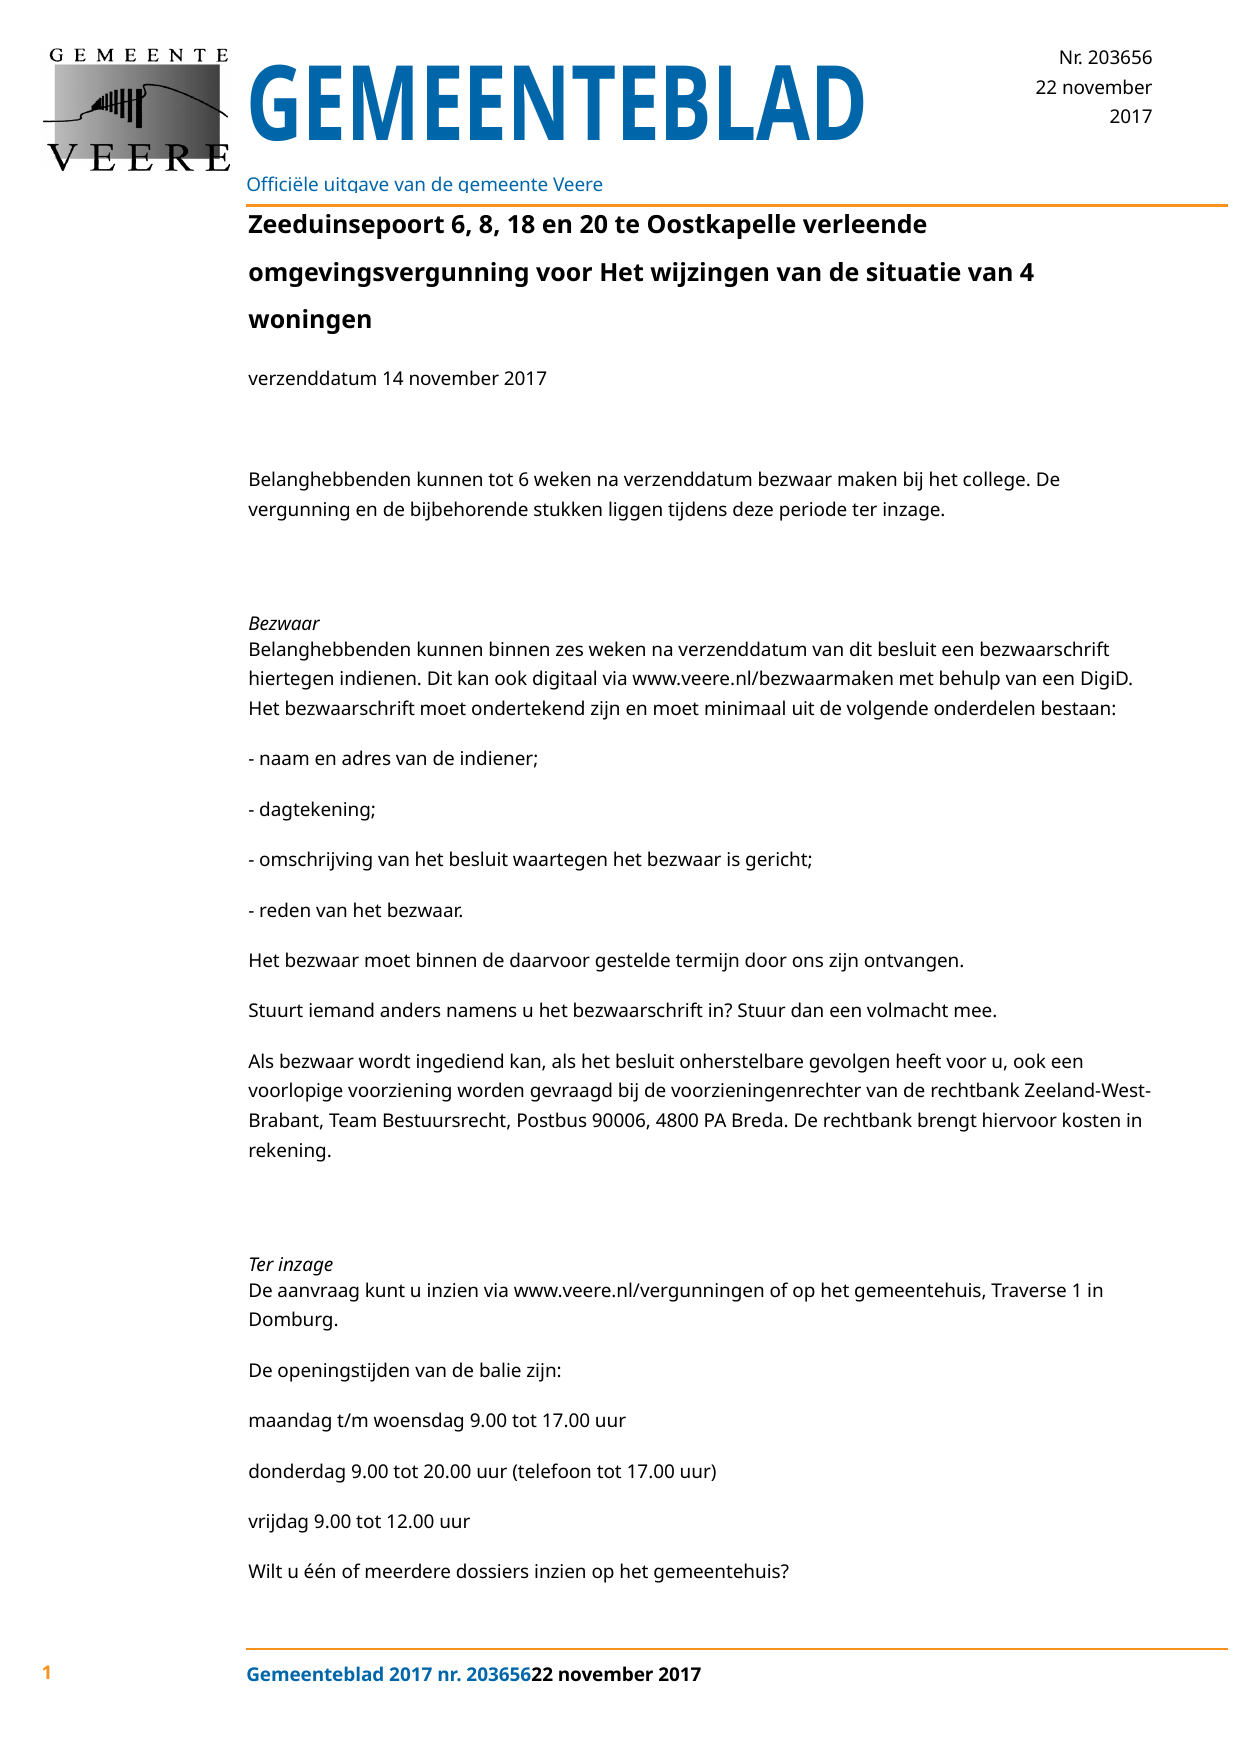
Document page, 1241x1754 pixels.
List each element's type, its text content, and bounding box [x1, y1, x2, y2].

text vrijdag 9.00 tot 12.00 uur [248, 1508, 1152, 1534]
text maandag t/m woensdag 9.00 tot 17.00 uur [248, 1407, 1152, 1433]
text Als bezwaar wordt ingediend kan, als het besluit onherstelbare gevolgen heeft voor u, ook een voorlopige voorziening worden gevraagd bij de voorzieningenrechter van de rechtbank Zeeland-West-Brabant, Team Bestuursrecht, Postbus 90006, 4800 PA Breda. De rechtbank brengt hiervoor kosten in rekening. [248, 1048, 1152, 1163]
text donderdag 9.00 tot 20.00 uur (telefoon tot 17.00 uur) [248, 1458, 1152, 1483]
text verzenddatum 14 november 2017 [248, 366, 1152, 391]
text Stuurt iemand anders namens u het bezwaarschrift in? Stuur dan een volmacht mee. [248, 998, 1152, 1023]
text Zeeduinsepoort 6, 8, 18 en 20 te Oostkapelle verleende omgevingsvergunning voor Het wijzingen van de situatie van 4 woningen [248, 207, 1152, 336]
text - omschrijving van het besluit waartegen het bezwaar is gericht; [248, 846, 1152, 872]
text Wilt u één of meerdere dossiers inzien op het gemeentehuis? [248, 1559, 1152, 1584]
text - dagtekening; [248, 796, 1152, 822]
text Ter inzage [248, 1251, 1152, 1277]
picture [41, 47, 231, 172]
text Het bezwaar moet binnen de daarvoor gestelde termijn door ons zijn ontvangen. [248, 947, 1152, 973]
text - naam en adres van de indiener; [248, 746, 1152, 771]
text Belanghebbenden kunnen tot 6 weken na verzenddatum bezwaar maken bij het college. De vergunning en de bijbehorende stukken liggen tijdens deze periode ter inzage. [248, 466, 1152, 522]
text Bezwaar [248, 610, 1152, 636]
text De openingstijden van de balie zijn: [248, 1357, 1152, 1383]
text - reden van het bezwaar. [248, 897, 1152, 923]
text De aanvraag kunt u inzien via www.veere.nl/vergunningen of op het gemeentehuis, Traverse 1 in Domburg. [248, 1277, 1152, 1332]
text Belanghebbenden kunnen binnen zes weken na verzenddatum van dit besluit een bezwaarschrift hiertegen indienen. Dit kan ook digitaal via www.veere.nl/bezwaarmaken met behulp van een DigiD. Het bezwaarschrift moet ondertekend zijn en moet minimaal uit de volgende onderdelen bestaan: [248, 636, 1152, 721]
